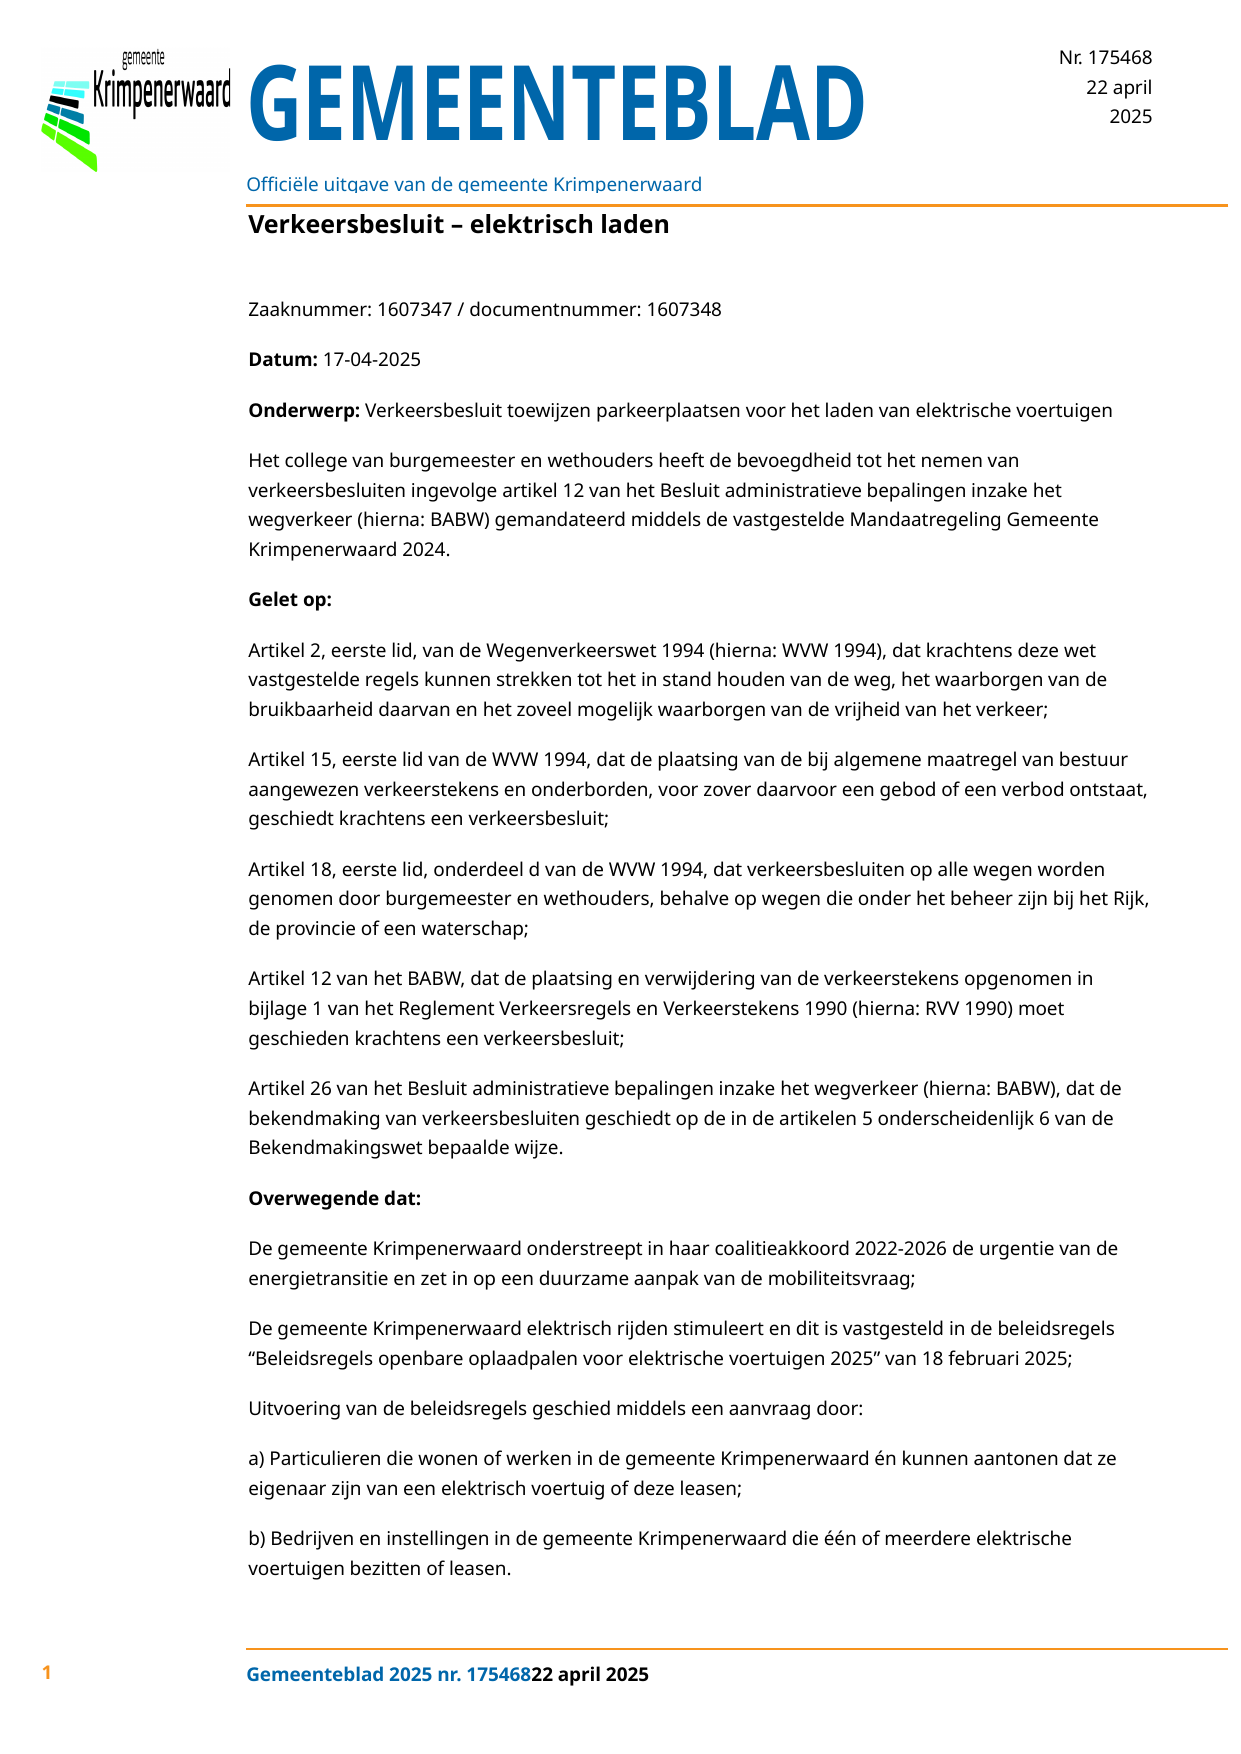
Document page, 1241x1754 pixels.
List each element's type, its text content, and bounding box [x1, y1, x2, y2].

text Het college van burgemeester en wethouders heeft de bevoegdheid tot het nemen van verkeersbesluiten ingevolge artikel 12 van het Besluit administratieve bepalingen inzake het wegverkeer (hierna: BABW) gemandateerd middels de vastgestelde Mandaatregeling Gemeente Krimpenerwaard 2024. [248, 447, 1152, 562]
text De gemeente Krimpenerwaard elektrisch rijden stimuleert en dit is vastgesteld in de beleidsregels “Beleidsregels openbare oplaadpalen voor elektrische voertuigen 2025” van 18 februari 2025; [248, 1315, 1152, 1371]
text Onderwerp: Verkeersbesluit toewijzen parkeerplaatsen voor het laden van elektrische voertuigen [248, 397, 1152, 423]
text Overwegende dat: [248, 1185, 1152, 1211]
text Artikel 2, eerste lid, van de Wegenverkeerswet 1994 (hierna: WVW 1994), dat krachtens deze wet vastgestelde regels kunnen strekken tot het in stand houden van de weg, het waarborgen van de bruikbaarheid daarvan en het zoveel mogelijk waarborgen van de vrijheid van het verkeer; [248, 637, 1152, 722]
text De gemeente Krimpenerwaard onderstreept in haar coalitieakkoord 2022-2026 de urgentie van de energietransitie en zet in op een duurzame aanpak van de mobiliteitsvraag; [248, 1235, 1152, 1291]
text a) Particulieren die wonen of werken in de gemeente Krimpenerwaard én kunnen aantonen dat ze eigenaar zijn van een elektrisch voertuig of deze leasen; [248, 1446, 1152, 1501]
text Uitvoering van de beleidsregels geschied middels een aanvraag door: [248, 1395, 1152, 1421]
text Datum: 17-04-2025 [248, 346, 1152, 372]
text Gelet op: [248, 586, 1152, 612]
text Zaaknummer: 1607347 / documentnummer: 1607348 [248, 296, 1152, 322]
text Artikel 18, eerste lid, onderdeel d van de WVW 1994, dat verkeersbesluiten op alle wegen worden genomen door burgemeester en wethouders, behalve op wegen die onder het beheer zijn bij het Rijk, de provincie of een waterschap; [248, 856, 1152, 941]
text Artikel 26 van het Besluit administratieve bepalingen inzake het wegverkeer (hierna: BABW), dat de bekendmaking van verkeersbesluiten geschiedt op de in de artikelen 5 onderscheidenlijk 6 van de Bekendmakingswet bepaalde wijze. [248, 1075, 1152, 1160]
text Verkeersbesluit – elektrisch laden [248, 207, 1152, 241]
picture [41, 47, 231, 172]
text Artikel 12 van het BABW, dat de plaatsing en verwijdering van de verkeerstekens opgenomen in bijlage 1 van het Reglement Verkeersregels en Verkeerstekens 1990 (hierna: RVV 1990) moet geschieden krachtens een verkeersbesluit; [248, 966, 1152, 1051]
text b) Bedrijven en instellingen in de gemeente Krimpenerwaard die één of meerdere elektrische voertuigen bezitten of leasen. [248, 1526, 1152, 1581]
text Artikel 15, eerste lid van de WVW 1994, dat de plaatsing van de bij algemene maatregel van bestuur aangewezen verkeerstekens en onderborden, voor zover daarvoor een gebod of een verbod ontstaat, geschiedt krachtens een verkeersbesluit; [248, 746, 1152, 831]
